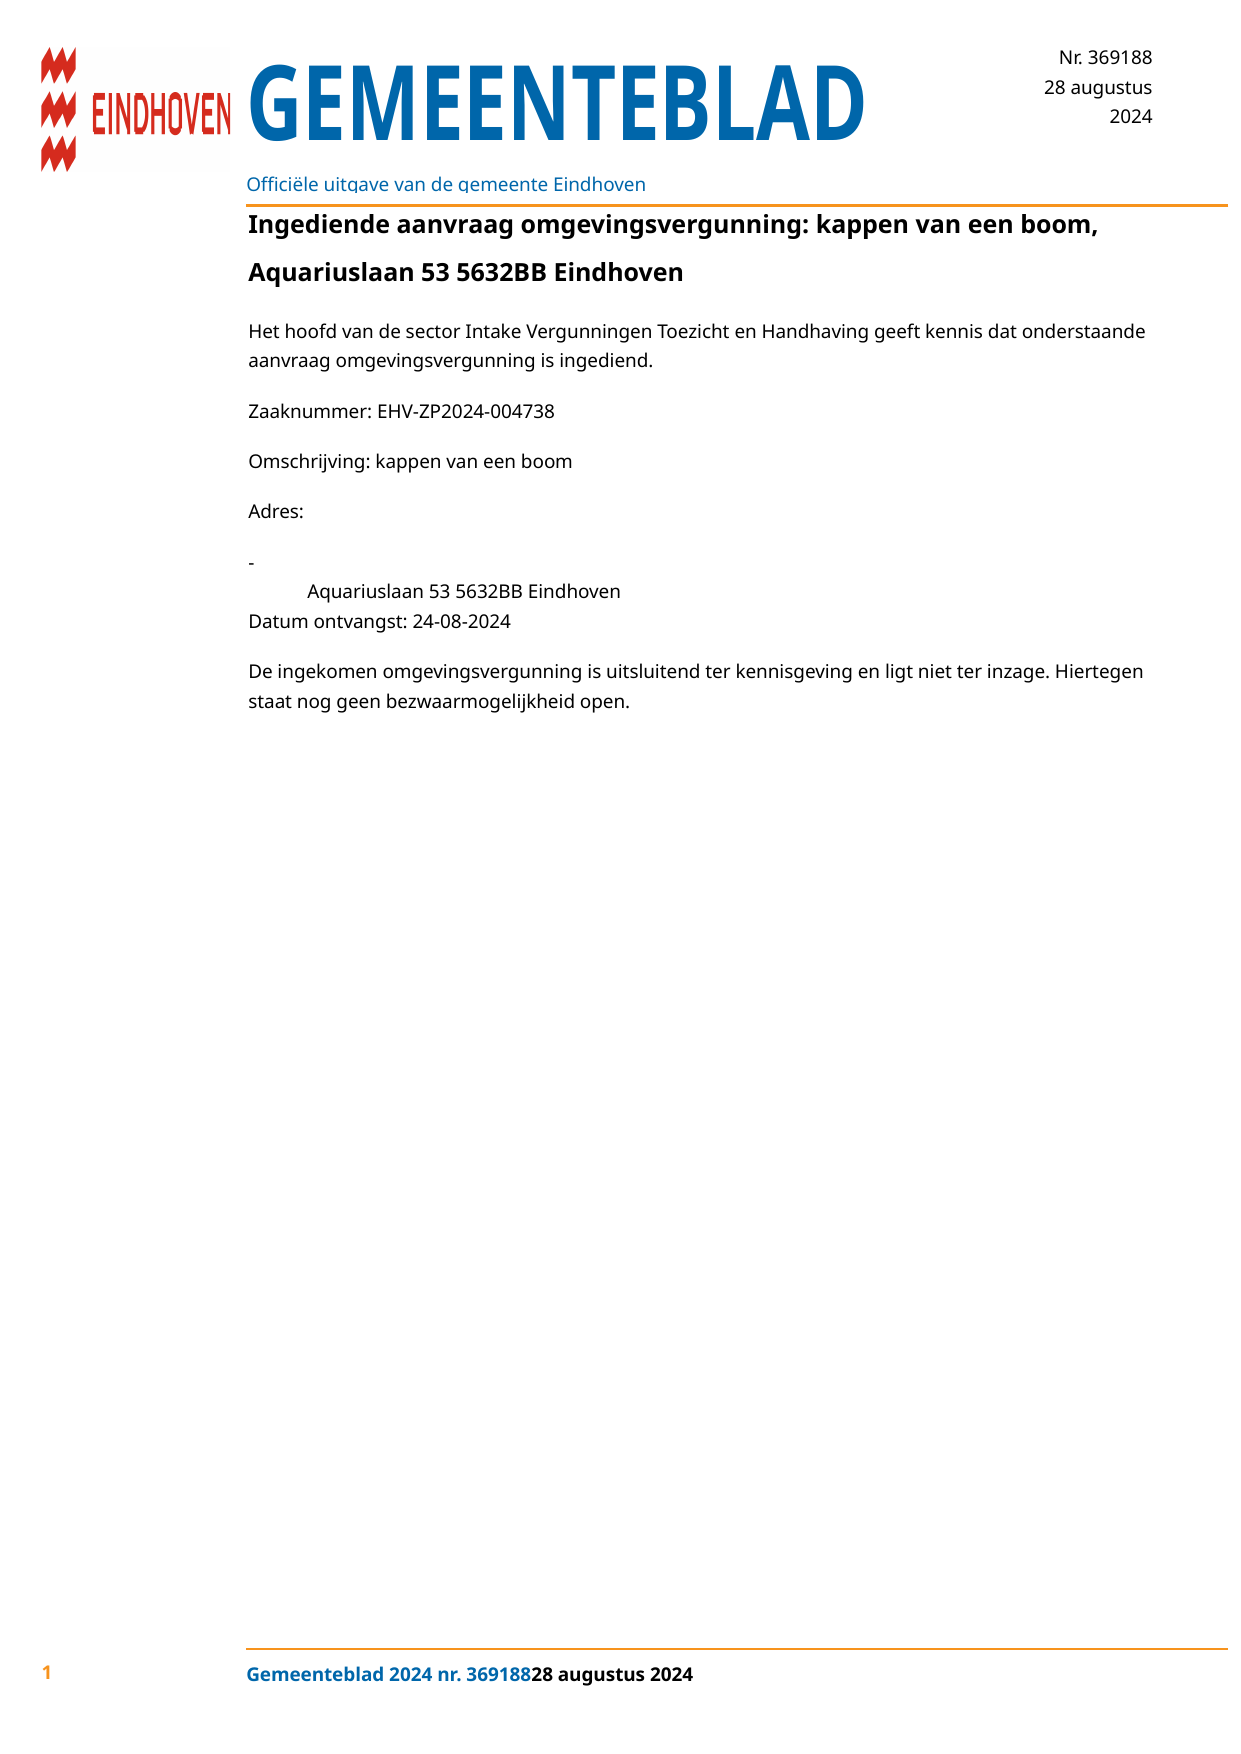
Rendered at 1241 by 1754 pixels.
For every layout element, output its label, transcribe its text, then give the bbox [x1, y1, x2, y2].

picture [41, 47, 231, 172]
text Ingediende aanvraag omgevingsvergunning: kappen van een boom, Aquariuslaan 53 5632BB Eindhoven [248, 207, 1152, 288]
text Omschrijving: kappen van een boom [248, 448, 1152, 474]
text Adres: [248, 499, 1152, 524]
text Datum ontvangst: 24-08-2024 [248, 608, 1152, 634]
text Het hoofd van de sector Intake Vergunningen Toezicht en Handhaving geeft kennis dat onderstaande aanvraag omgevingsvergunning is ingediend. [248, 318, 1152, 373]
text Zaaknummer: EHV-ZP2024-004738 [248, 398, 1152, 424]
list Aquariuslaan 53 5632BB Eindhoven [248, 579, 1152, 604]
text De ingekomen omgevingsvergunning is uitsluitend ter kennisgeving en ligt niet ter inzage. Hiertegen staat nog geen bezwaarmogelijkheid open. [248, 659, 1152, 714]
